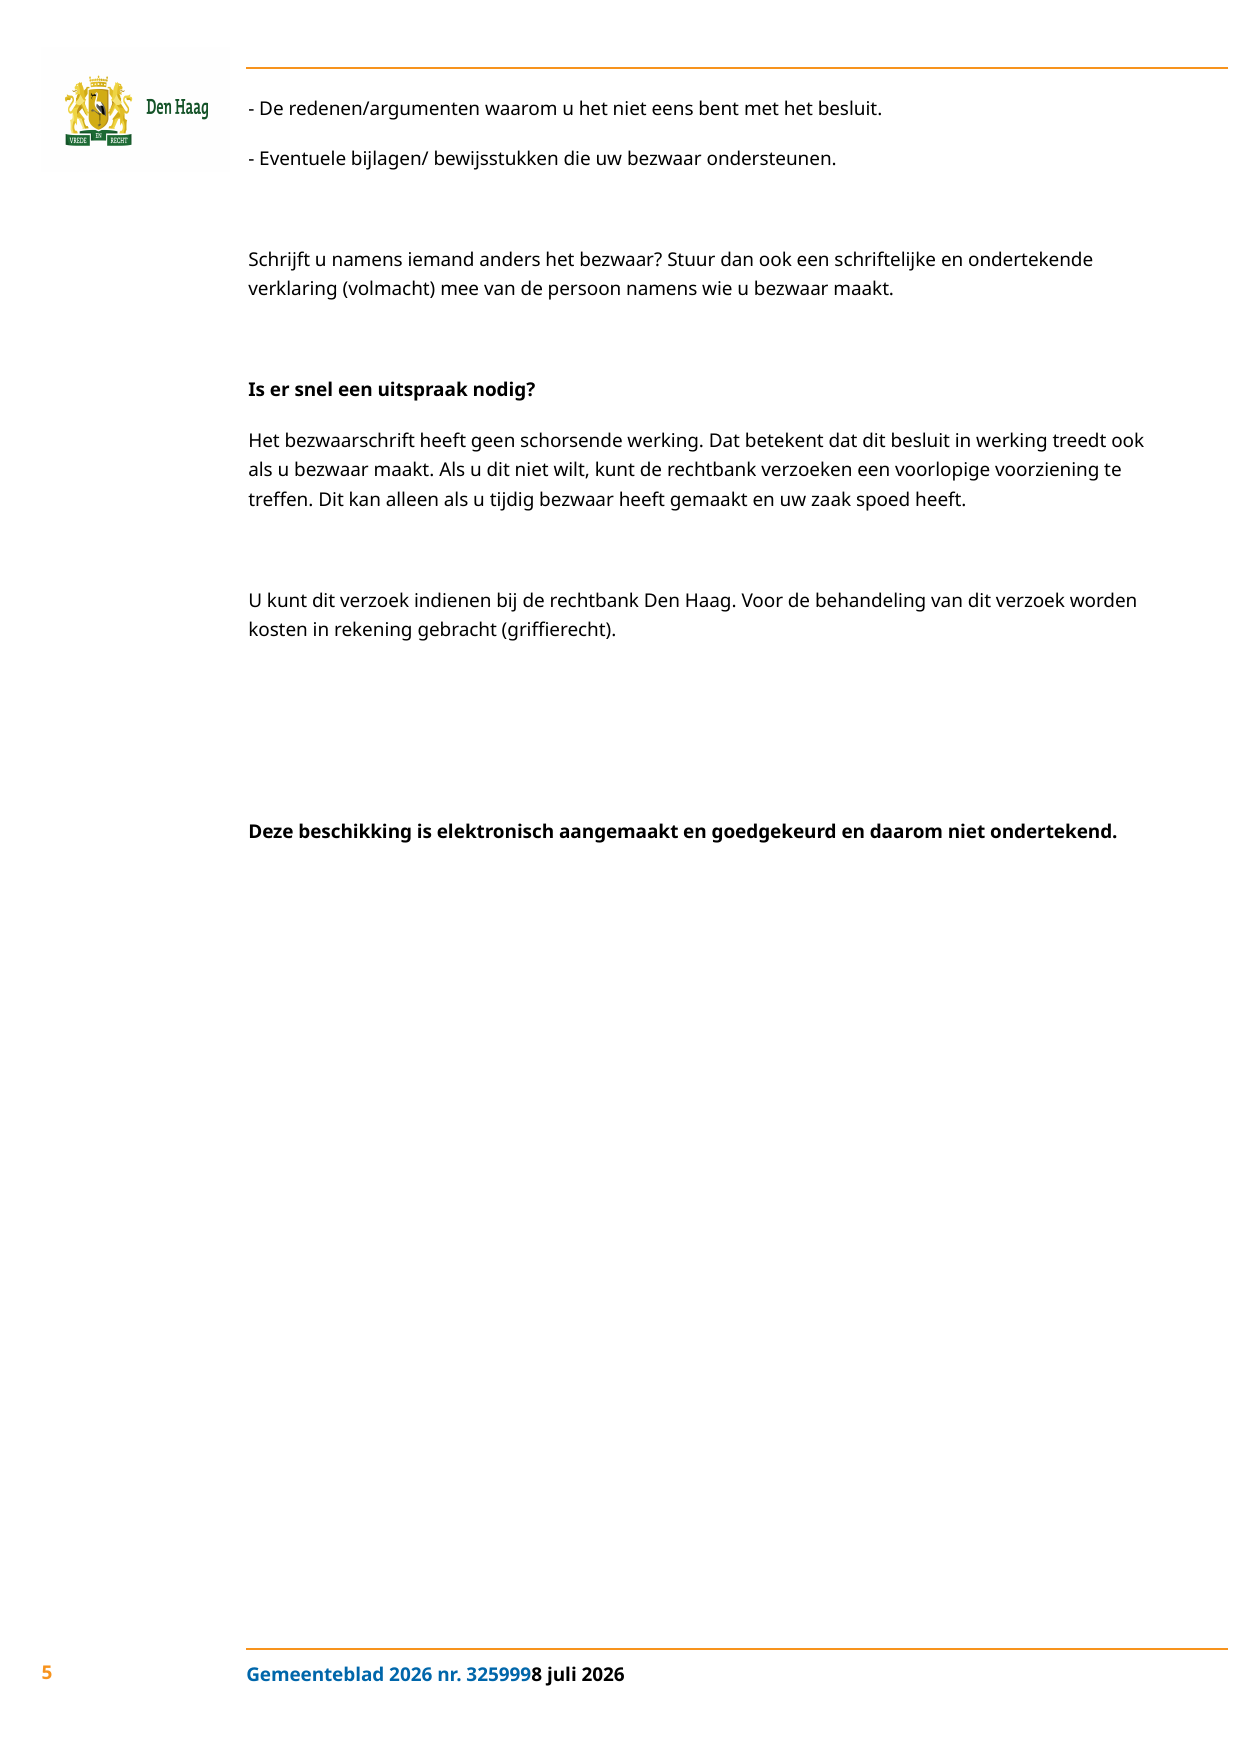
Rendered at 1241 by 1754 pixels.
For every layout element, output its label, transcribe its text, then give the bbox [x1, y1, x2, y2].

text Is er snel een uitspraak nodig? [248, 376, 1152, 402]
text Deze beschikking is elektronisch aangemaakt en goedgekeurd en daarom niet ondertekend. [248, 818, 1152, 844]
text U kunt dit verzoek indienen bij de rechtbank Den Haag. Voor de behandeling van dit verzoek worden kosten in rekening gebracht (griffierecht). [248, 587, 1152, 642]
text Schrijft u namens iemand anders het bezwaar? Stuur dan ook een schriftelijke en ondertekende verklaring (volmacht) mee van de persoon namens wie u bezwaar maakt. [248, 246, 1152, 301]
text Het bezwaarschrift heeft geen schorsende werking. Dat betekent dat dit besluit in werking treedt ook als u bezwaar maakt. Als u dit niet wilt, kunt de rechtbank verzoeken een voorlopige voorziening te treffen. Dit kan alleen als u tijdig bezwaar heeft gemaakt en uw zaak spoed heeft. [248, 427, 1152, 512]
picture [41, 47, 231, 172]
text - De redenen/argumenten waarom u het niet eens bent met het besluit. [248, 95, 1152, 121]
text - Eventuele bijlagen/ bewijsstukken die uw bezwaar ondersteunen. [248, 145, 1152, 171]
